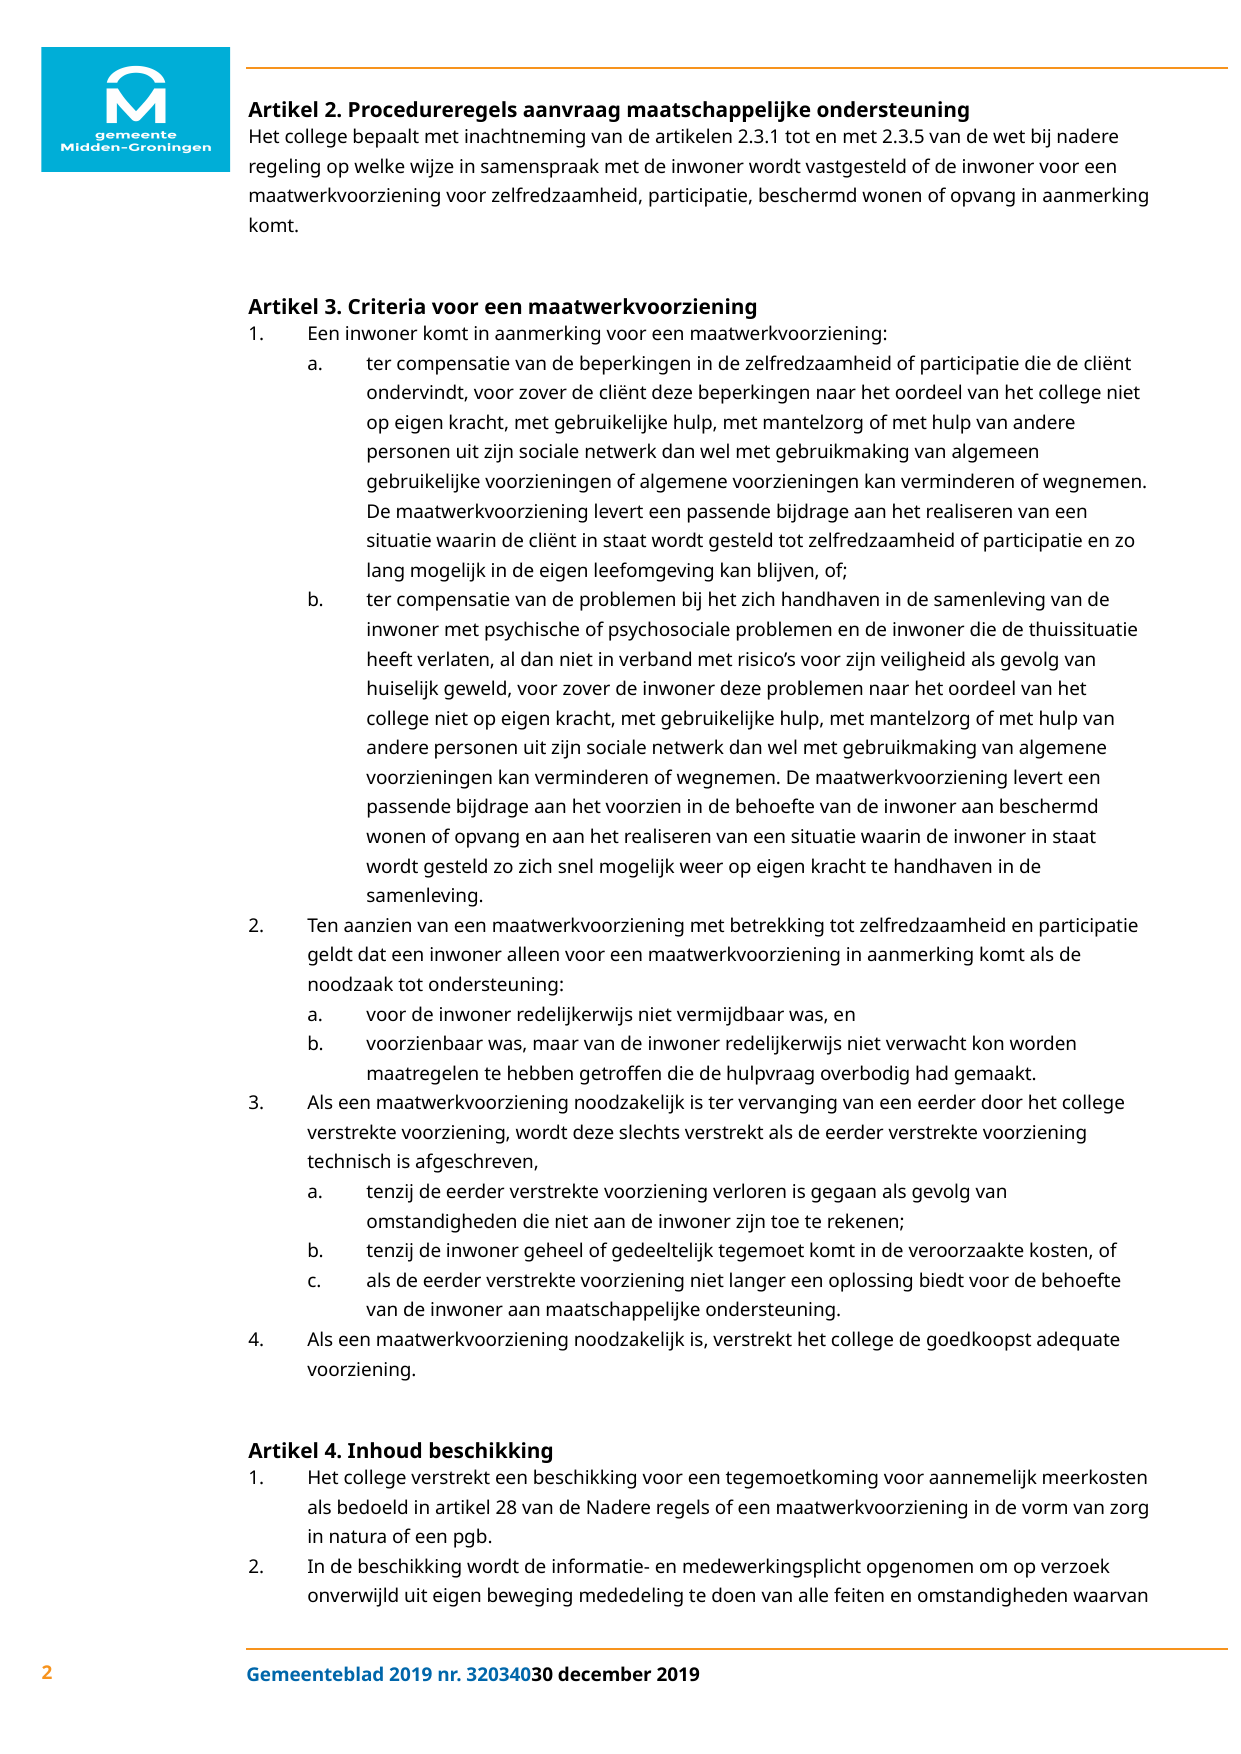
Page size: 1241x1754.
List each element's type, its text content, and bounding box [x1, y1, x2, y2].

picture [107, 89, 165, 122]
text Artikel 3. Criteria voor een maatwerkvoorziening [248, 292, 1152, 320]
text Artikel 2. Procedureregels aanvraag maatschappelijke ondersteuning [248, 95, 1152, 123]
list ter compensatie van de problemen bij het zich handhaven in de samenleving van de inwoner met psychische of psychosociale problemen en de inwoner die de thuissituatie heeft verlaten, al dan niet in verband met risico’s voor zijn veiligheid als gevolg van huiselijk geweld, voor zover de inwoner deze problemen naar het oordeel van het college niet op eigen kracht, met gebruikelijke hulp, met mantelzorg of met hulp van andere personen uit zijn sociale netwerk dan wel met gebruikmaking van algemene voorzieningen kan verminderen of wegnemen. De maatwerkvoorziening levert een passende bijdrage aan het voorzien in de behoefte van de inwoner aan beschermd wonen of opvang en aan het realiseren van een situatie waarin de inwoner in staat wordt gesteld zo zich snel mogelijk weer op eigen kracht te handhaven in de samenleving. [307, 587, 1152, 908]
list voor de inwoner redelijkerwijs niet vermijdbaar was, en [307, 1001, 1152, 1027]
text Het college bepaalt met inachtneming van de artikelen 2.3.1 tot en met 2.3.5 van de wet bij nadere regeling op welke wijze in samenspraak met de inwoner wordt vastgesteld of de inwoner voor een maatwerkvoorziening voor zelfredzaamheid, participatie, beschermd wonen of opvang in aanmerking komt. [248, 123, 1152, 238]
picture [108, 66, 164, 82]
list Het college verstrekt een beschikking voor een tegemoetkoming voor aannemelijk meerkosten als bedoeld in artikel 28 van de Nadere regels of een maatwerkvoorziening in de vorm van zorg in natura of een pgb. [248, 1464, 1152, 1549]
list tenzij de eerder verstrekte voorziening verloren is gegaan als gevolg van omstandigheden die niet aan de inwoner zijn toe te rekenen; [307, 1178, 1152, 1234]
list Als een maatwerkvoorziening noodzakelijk is, verstrekt het college de goedkoopst adequate voorziening. [248, 1326, 1152, 1382]
list voorzienbaar was, maar van de inwoner redelijkerwijs niet verwacht kon worden maatregelen te hebben getroffen die de hulpvraag overbodig had gemaakt. [307, 1030, 1152, 1086]
list Een inwoner komt in aanmerking voor een maatwerkvoorziening: [248, 320, 1152, 346]
list Als een maatwerkvoorziening noodzakelijk is ter vervanging van een eerder door het college verstrekte voorziening, wordt deze slechts verstrekt als de eerder verstrekte voorziening technisch is afgeschreven, [248, 1089, 1152, 1174]
list tenzij de inwoner geheel of gedeeltelijk tegemoet komt in de veroorzaakte kosten, of [307, 1237, 1152, 1263]
list ter compensatie van de beperkingen in de zelfredzaamheid of participatie die de cliënt ondervindt, voor zover de cliënt deze beperkingen naar het oordeel van het college niet op eigen kracht, met gebruikelijke hulp, met mantelzorg of met hulp van andere personen uit zijn sociale netwerk dan wel met gebruikmaking van algemeen gebruikelijke voorzieningen of algemene voorzieningen kan verminderen of wegnemen. De maatwerkvoorziening levert een passende bijdrage aan het realiseren van een situatie waarin de cliënt in staat wordt gesteld tot zelfredzaamheid of participatie en zo lang mogelijk in de eigen leefomgeving kan blijven, of; [307, 350, 1152, 583]
picture [184, 146, 190, 153]
list Ten aanzien van een maatwerkvoorziening met betrekking tot zelfredzaamheid en participatie geldt dat een inwoner alleen voor een maatwerkvoorziening in aanmerking komt als de noodzaak tot ondersteuning: [248, 912, 1152, 997]
text Artikel 4. Inhoud beschikking [248, 1436, 1152, 1464]
list als de eerder verstrekte voorziening niet langer een oplossing biedt voor de behoefte van de inwoner aan maatschappelijke ondersteuning. [307, 1267, 1152, 1322]
list In de beschikking wordt de informatie- en medewerkingsplicht opgenomen om op verzoek onverwijld uit eigen beweging mededeling te doen van alle feiten en omstandigheden waarvan [248, 1553, 1152, 1608]
